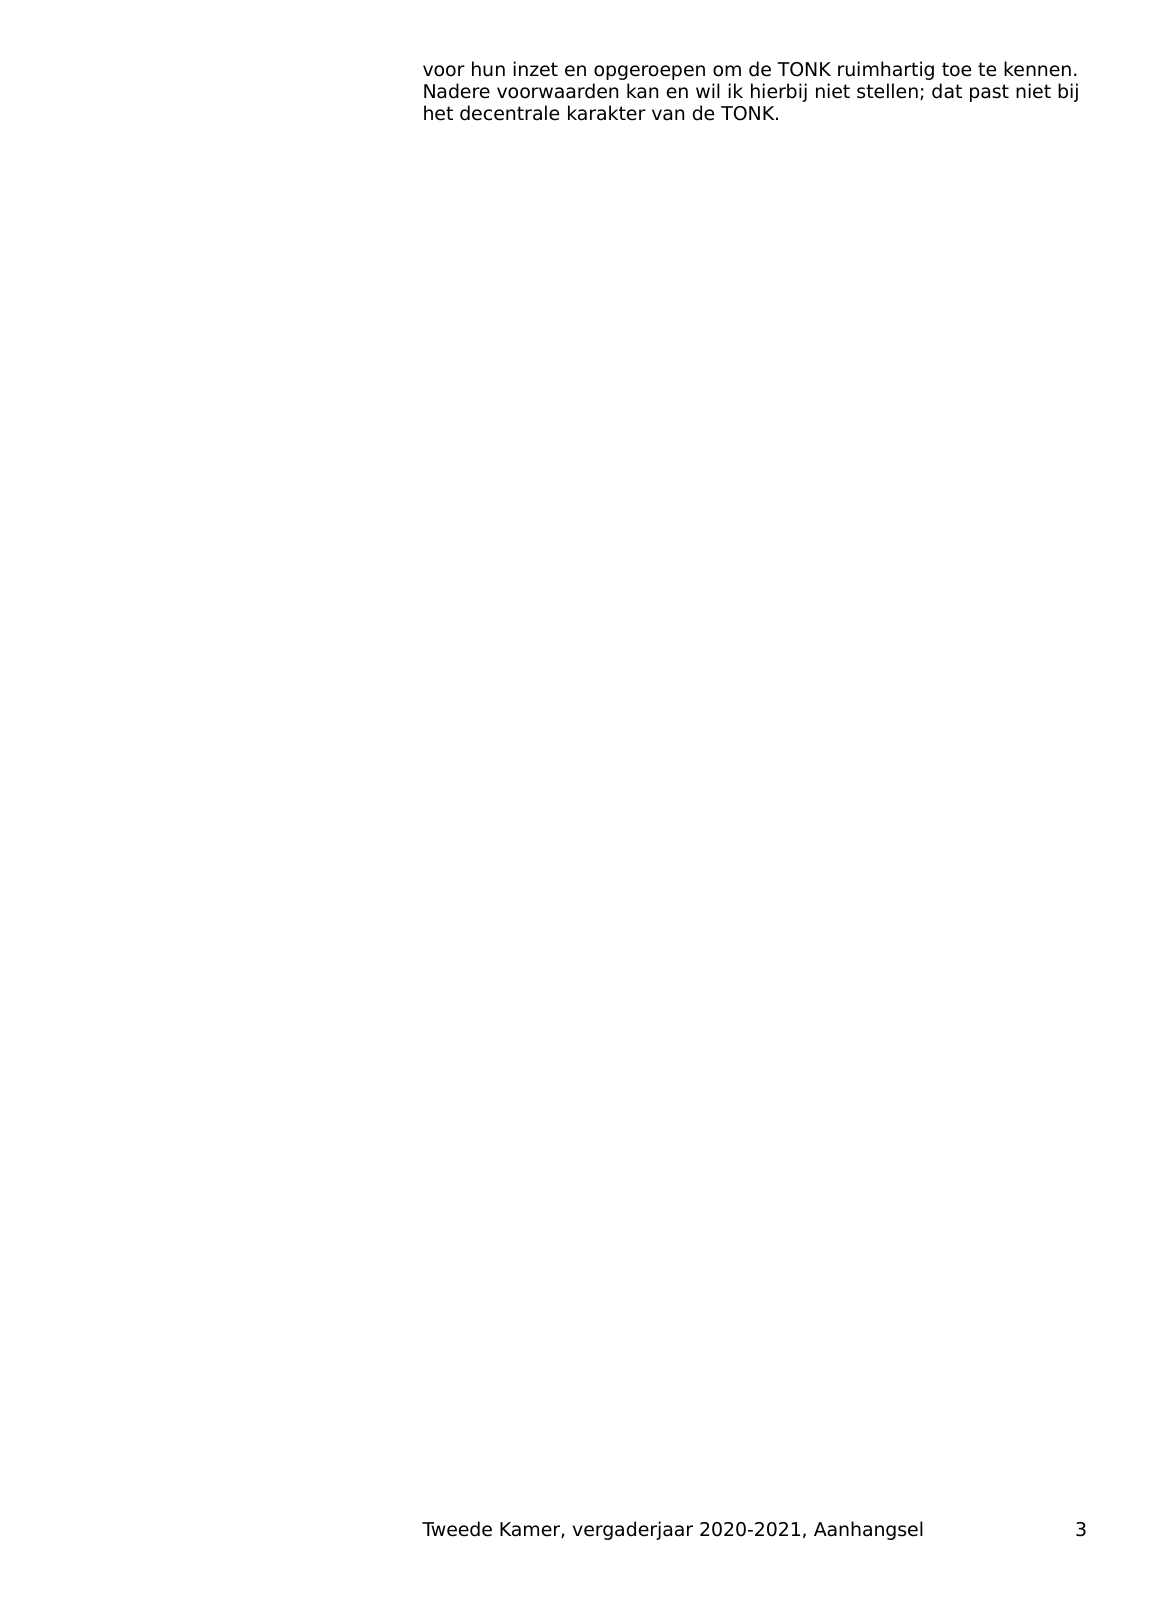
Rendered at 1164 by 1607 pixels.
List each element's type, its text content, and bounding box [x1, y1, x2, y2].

text voor hun inzet en opgeroepen om de TONK ruimhartig toe te kennen. Nadere voorwaarden kan en wil ik hierbij niet stellen; dat past niet bij het decentrale karakter van de TONK. [422, 59, 1087, 125]
